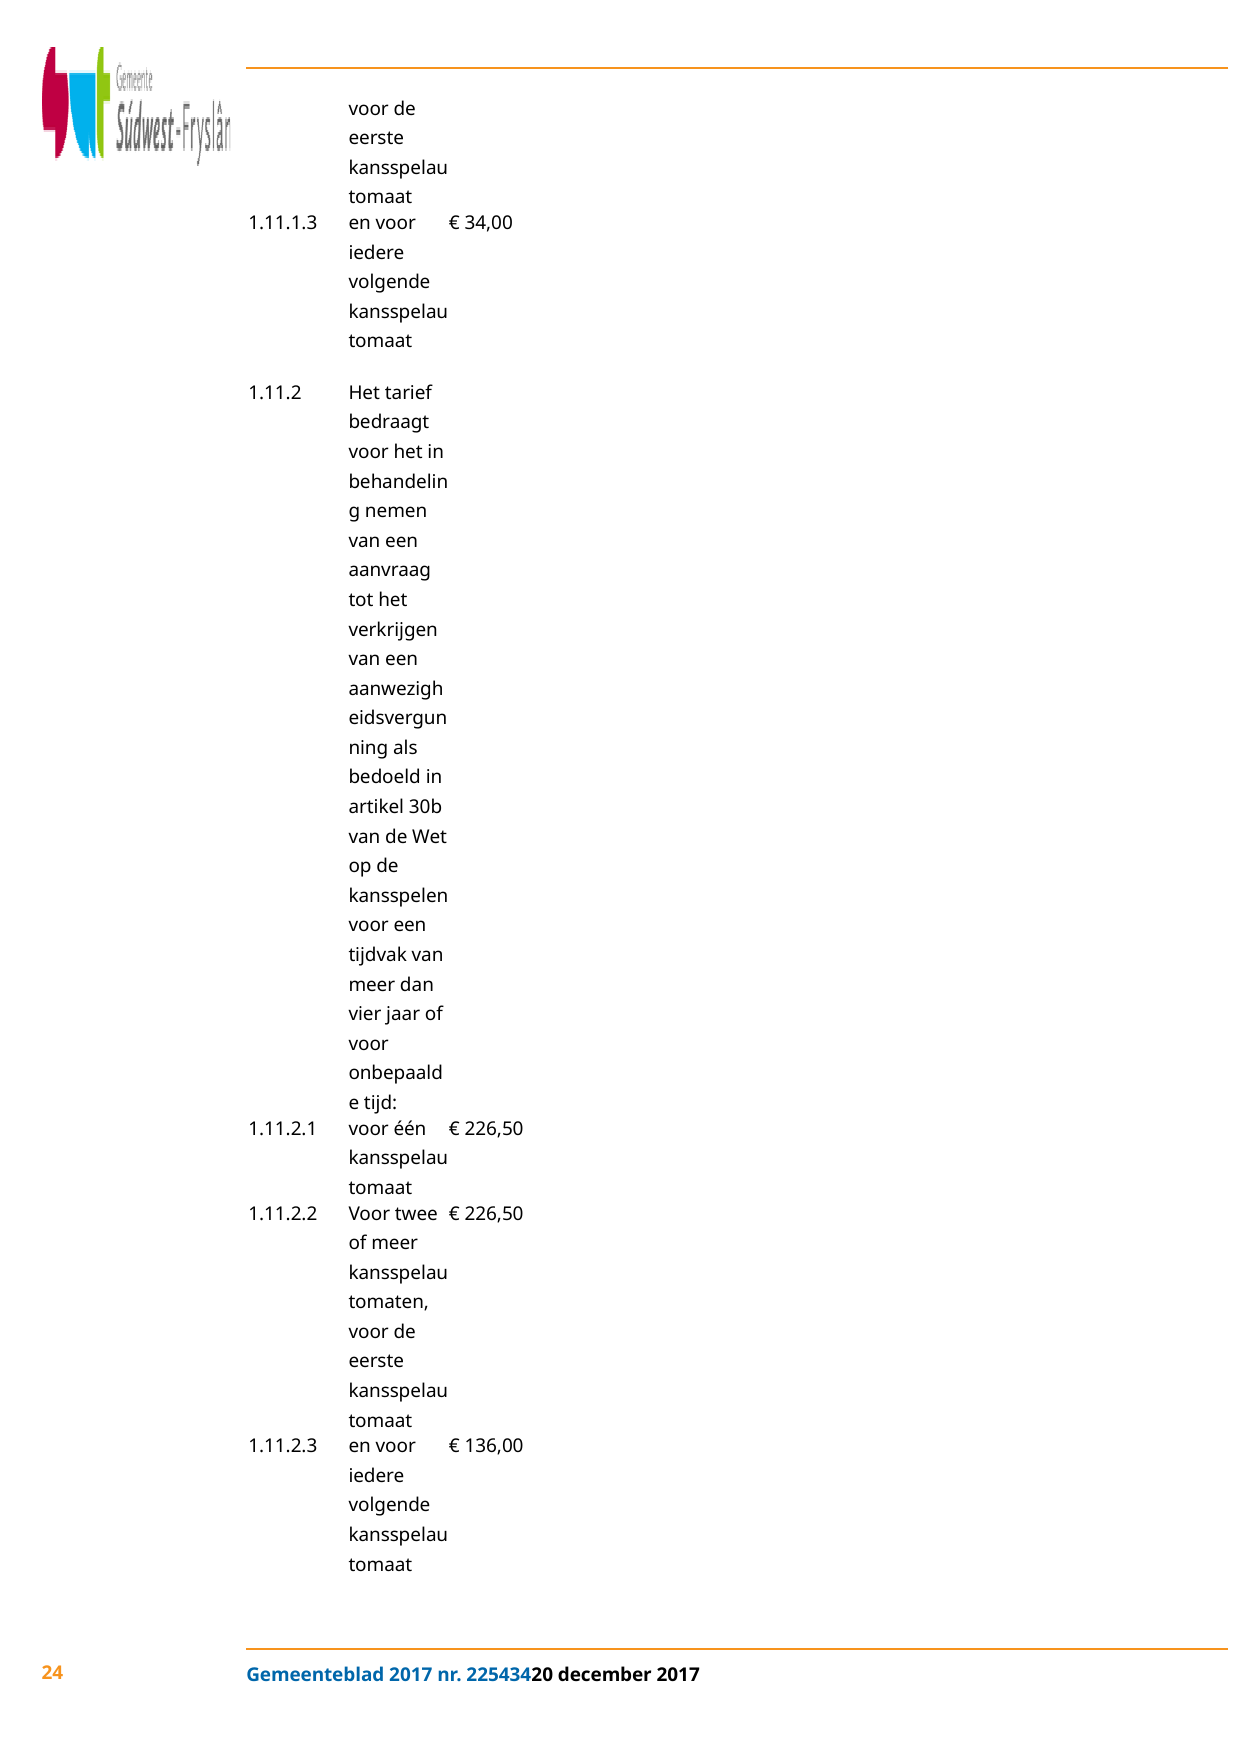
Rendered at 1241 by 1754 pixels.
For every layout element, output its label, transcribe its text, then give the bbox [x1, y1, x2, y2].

table_cell Voor twee of meer kansspelautomaten, voor de eerste kansspelautomaat [348, 1200, 449, 1432]
table_cell € 34,00 [449, 209, 549, 353]
table_cell voor één kansspelautomaat [348, 1115, 449, 1200]
table_cell [248, 95, 348, 209]
table_cell en voor iedere volgende kansspelautomaat [348, 209, 449, 353]
table_cell 1.11.2.1 [248, 1115, 348, 1200]
table_cell 1.11.2.2 [248, 1200, 348, 1432]
table_cell € 226,50 [449, 1115, 549, 1200]
table_cell Het tarief bedraagt voor het in behandeling nemen van een aanvraag tot het verkrijgen van een aanwezigheidsvergunning als bedoeld in artikel 30b van de Wet op de kansspelen voor een tijdvak van meer dan vier jaar of voor onbepaalde tijd: [348, 379, 449, 1115]
table_cell [348, 1577, 449, 1602]
table_cell 1.11.2.3 [248, 1433, 348, 1577]
table_cell 1.11.2 [248, 379, 348, 1115]
table_cell [248, 1577, 348, 1602]
table_cell € 136,00 [449, 1433, 549, 1577]
table_cell en voor iedere volgende kansspelautomaat [348, 1433, 449, 1577]
table_cell € 226,50 [449, 1200, 549, 1432]
table_cell [348, 353, 449, 379]
picture [41, 47, 231, 172]
table_cell [449, 379, 549, 1115]
table_cell [449, 95, 549, 209]
table_cell 1.11.1.3 [248, 209, 348, 353]
table_cell voor de eerste kansspelautomaat [348, 95, 449, 209]
table_cell [449, 353, 549, 379]
table_cell [449, 1577, 549, 1602]
table_cell [248, 353, 348, 379]
